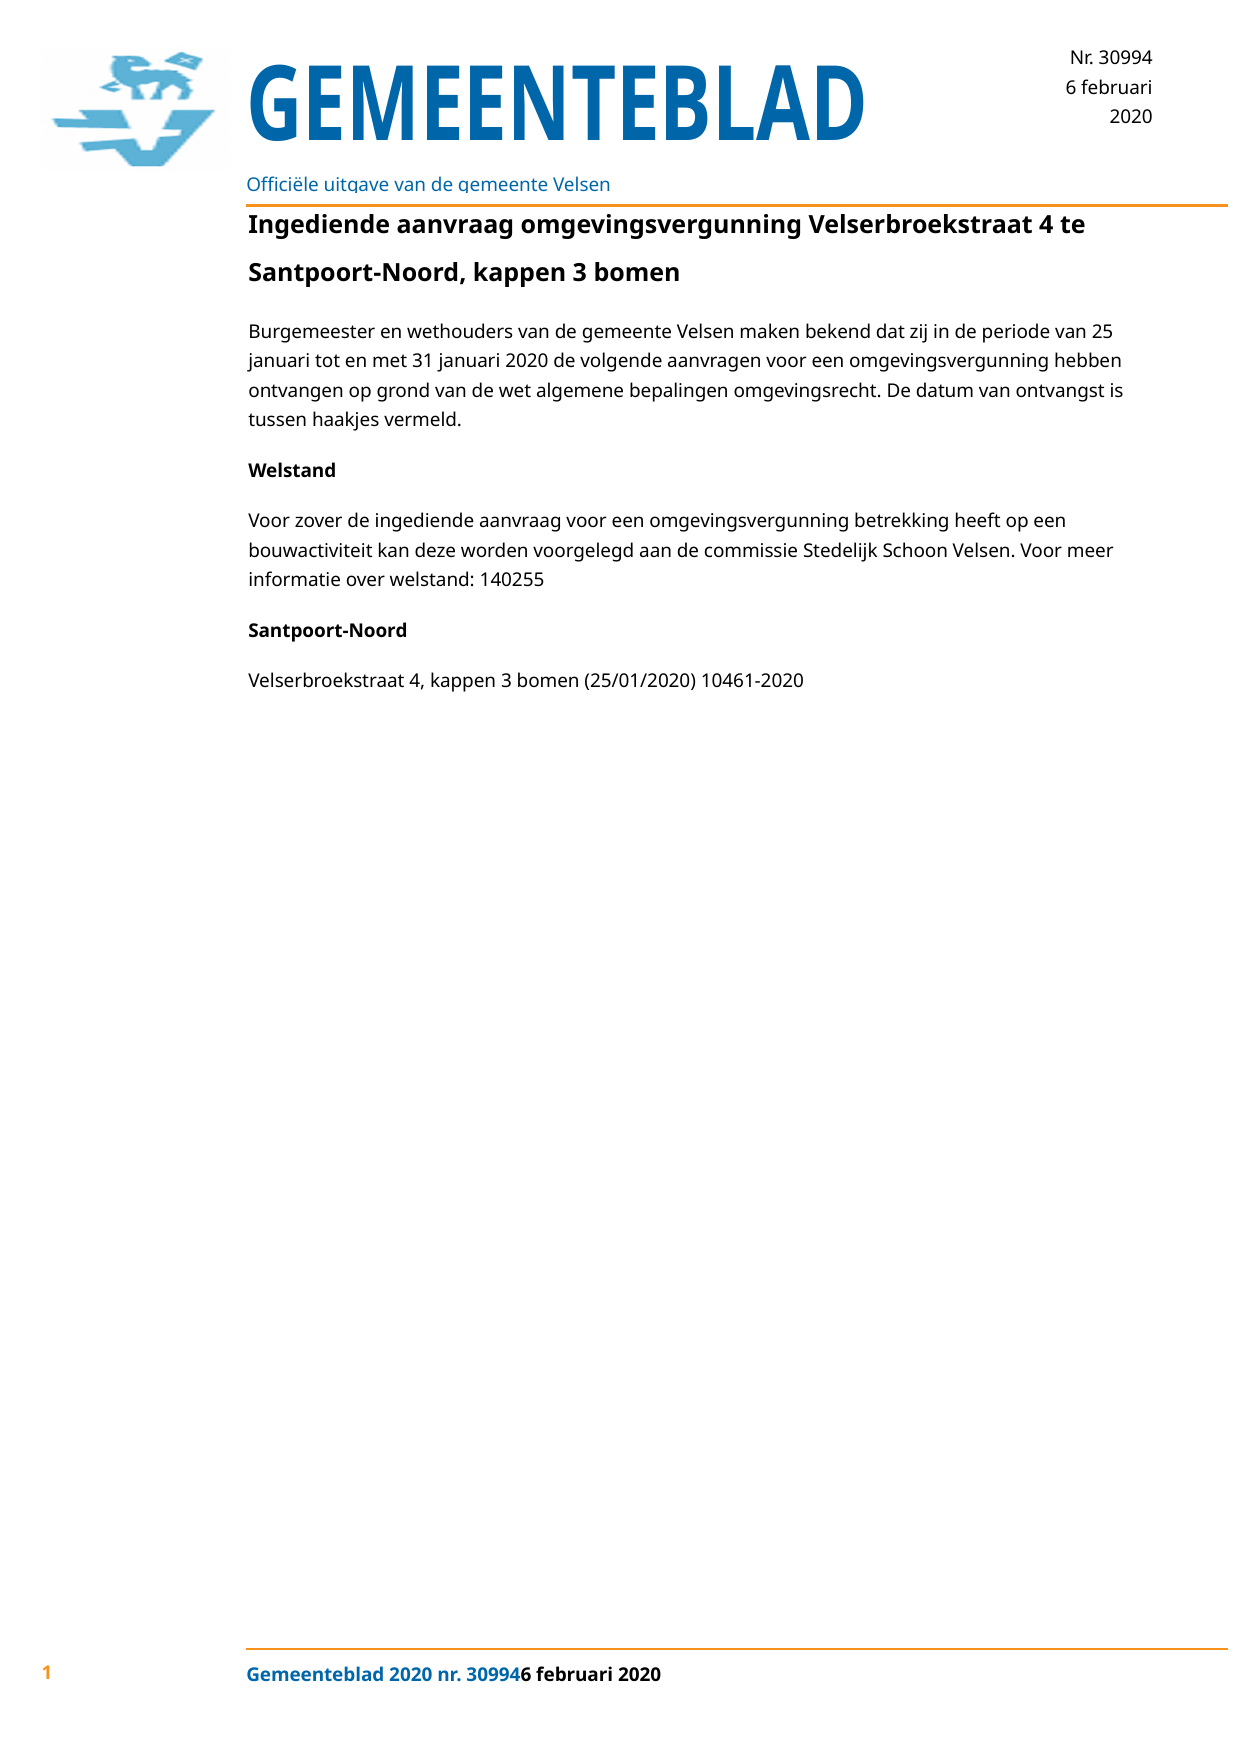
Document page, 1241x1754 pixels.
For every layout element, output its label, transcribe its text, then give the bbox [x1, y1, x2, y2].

text Ingediende aanvraag omgevingsvergunning Velserbroekstraat 4 te Santpoort-Noord, kappen 3 bomen [248, 207, 1152, 288]
text Burgemeester en wethouders van de gemeente Velsen maken bekend dat zij in de periode van 25 januari tot en met 31 januari 2020 de volgende aanvragen voor een omgevingsvergunning hebben ontvangen op grond van de wet algemene bepalingen omgevingsrecht. De datum van ontvangst is tussen haakjes vermeld. [248, 318, 1152, 432]
text Velserbroekstraat 4, kappen 3 bomen (25/01/2020) 10461-2020 [248, 667, 1152, 693]
text Welstand [248, 457, 1152, 483]
text Santpoort-Noord [248, 617, 1152, 643]
picture [41, 47, 231, 172]
text Voor zover de ingediende aanvraag voor een omgevingsvergunning betrekking heeft op een bouwactiviteit kan deze worden voorgelegd aan de commissie Stedelijk Schoon Velsen. Voor meer informatie over welstand: 140255 [248, 507, 1152, 592]
